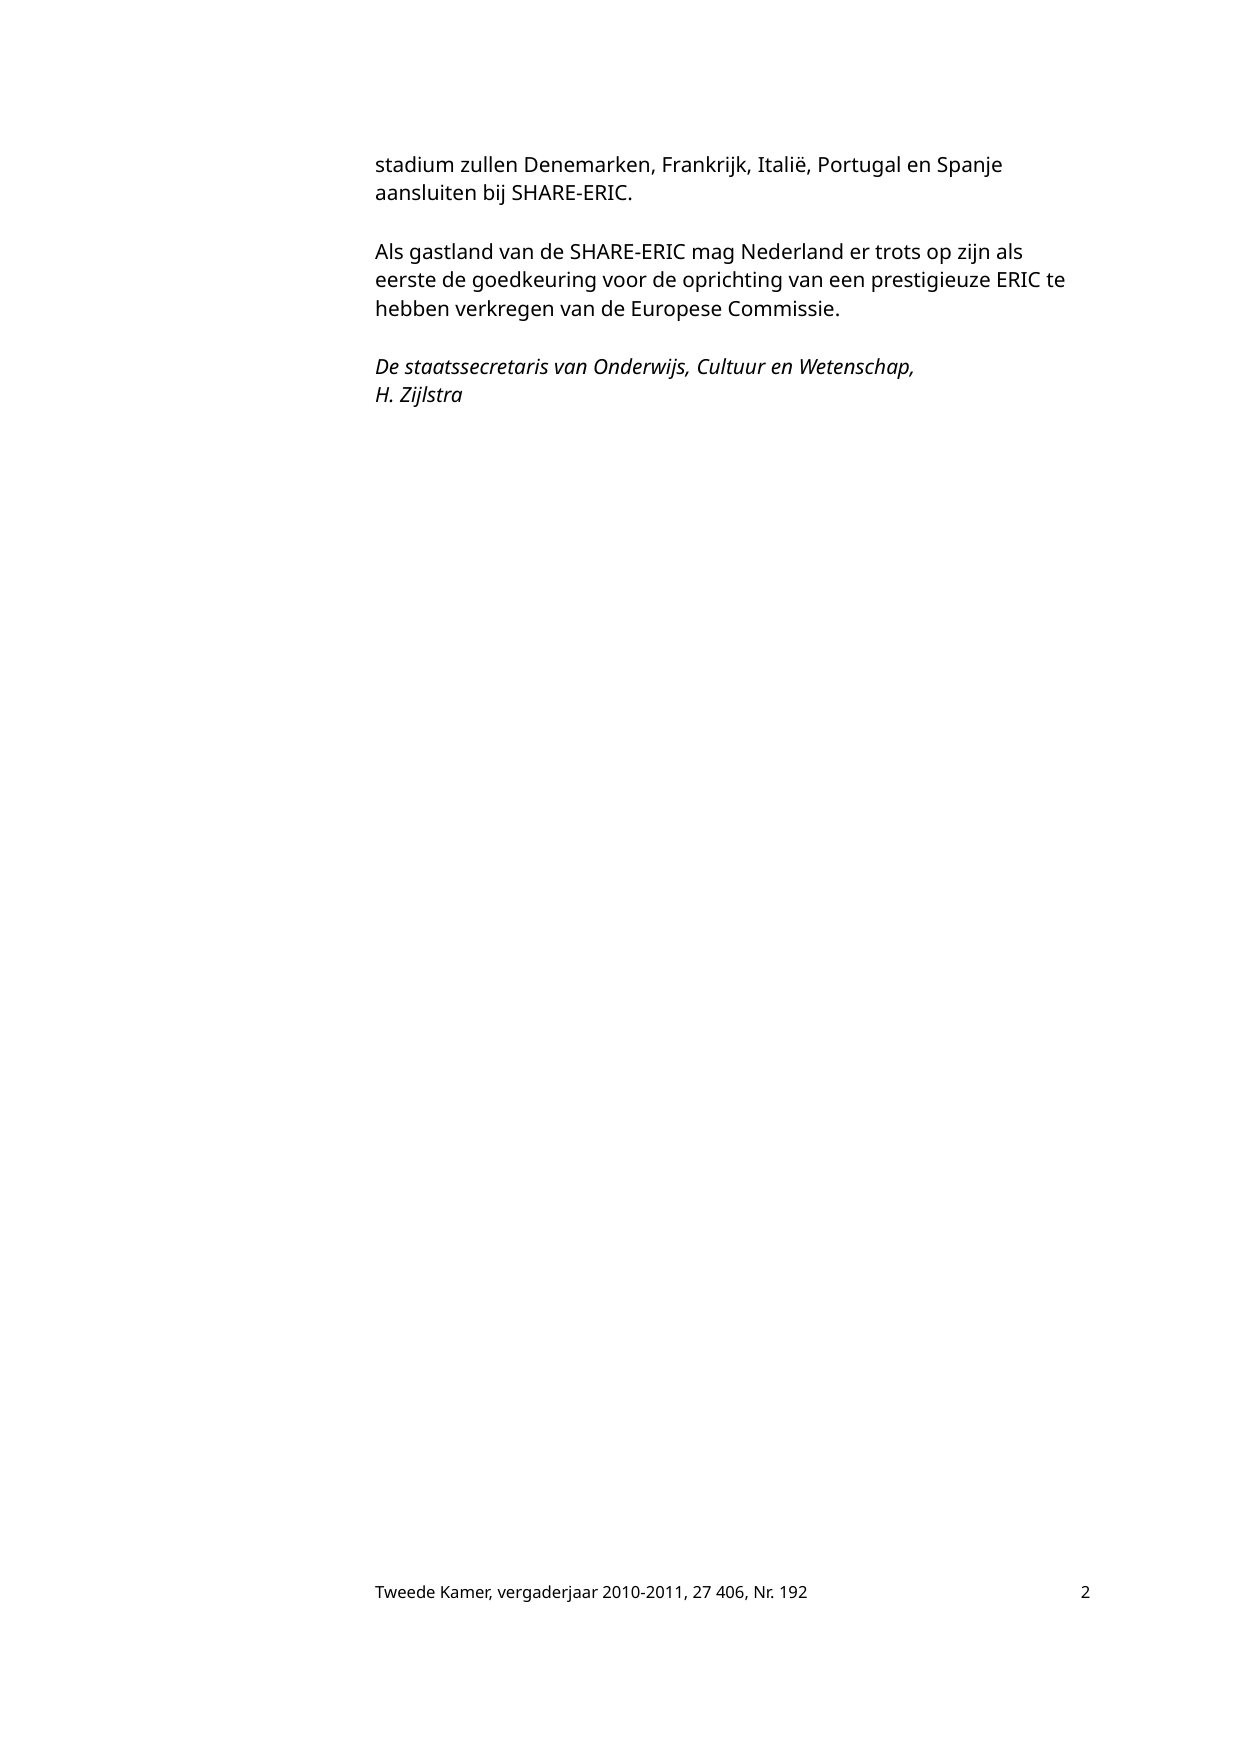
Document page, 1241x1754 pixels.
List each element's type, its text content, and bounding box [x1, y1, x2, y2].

text De staatssecretaris van Onderwijs, Cultuur en Wetenschap, [375, 352, 1090, 381]
text stadium zullen Denemarken, Frankrijk, Italië, Portugal en Spanje aansluiten bij SHARE-ERIC. [375, 150, 1090, 207]
text H. Zijlstra [375, 381, 1090, 409]
text Als gastland van de SHARE-ERIC mag Nederland er trots op zijn als eerste de goedkeuring voor de oprichting van een prestigieuze ERIC te hebben verkregen van de Europese Commissie. [375, 237, 1090, 322]
